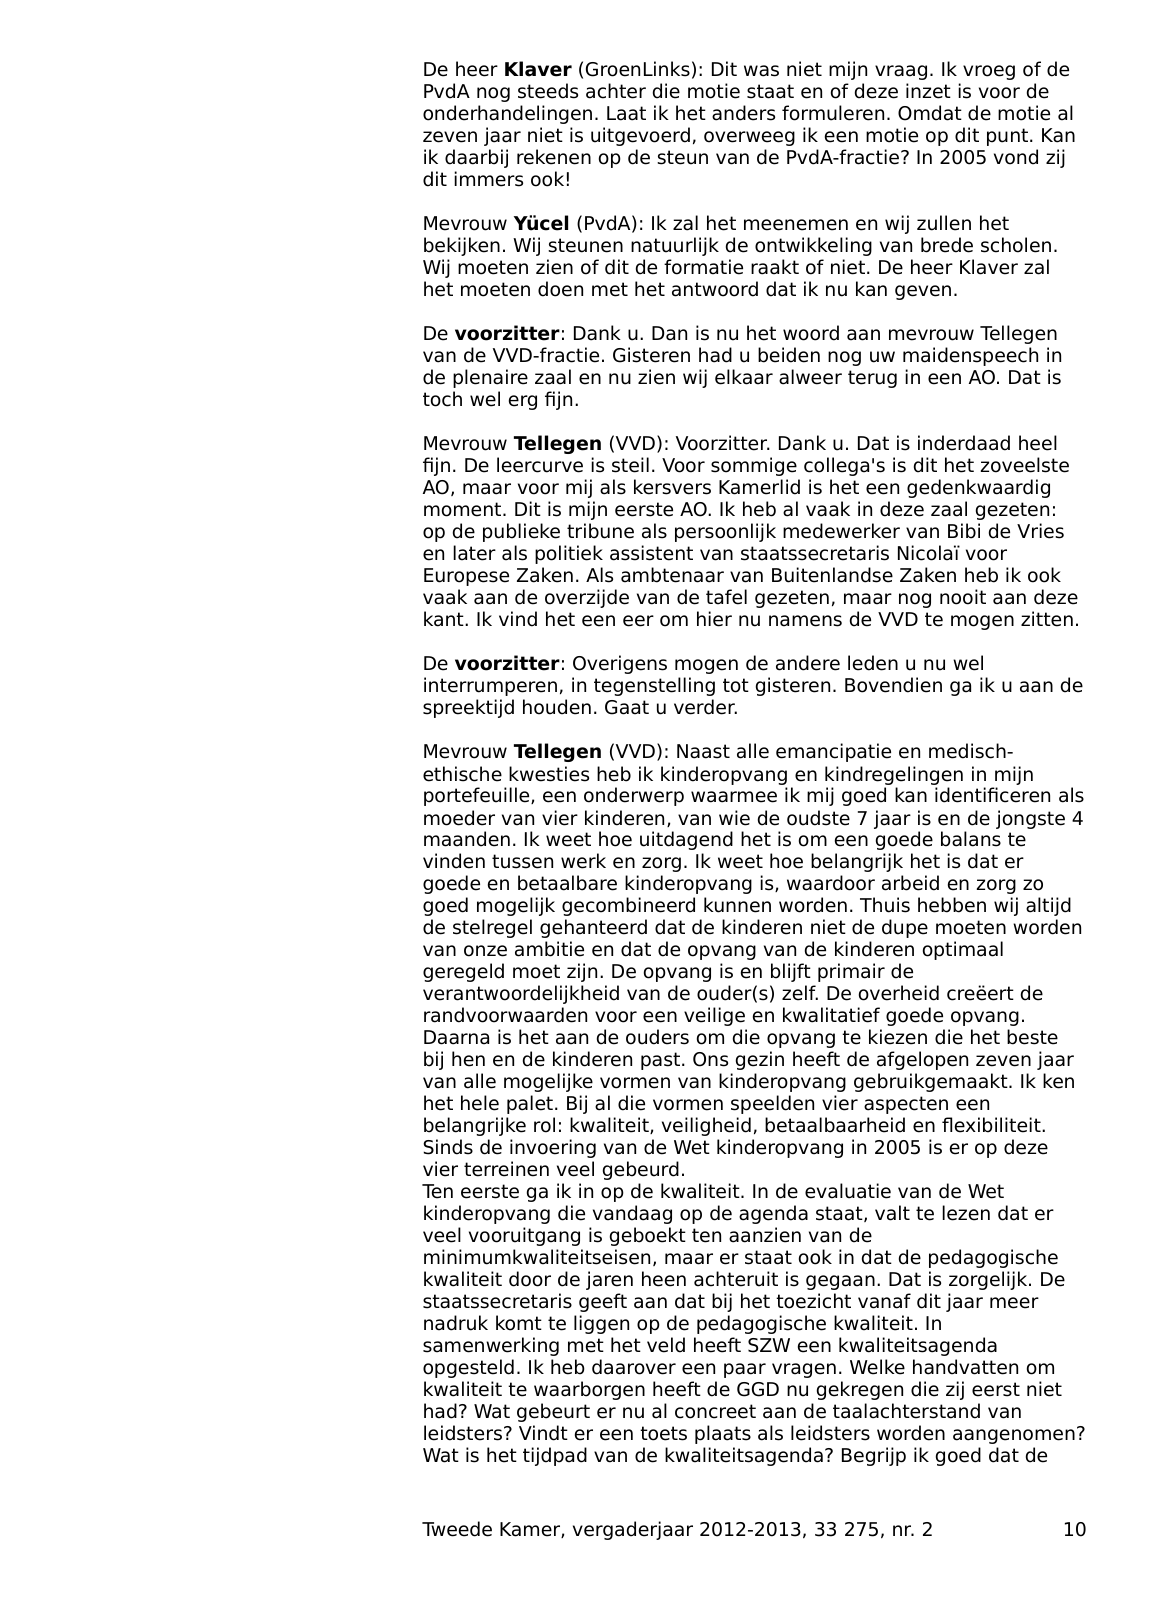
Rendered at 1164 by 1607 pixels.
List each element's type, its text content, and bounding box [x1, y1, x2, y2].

text Ten eerste ga ik in op de kwaliteit. In de evaluatie van de Wet kinderopvang die vandaag op de agenda staat, valt te lezen dat er veel vooruitgang is geboekt ten aanzien van de minimumkwaliteitseisen, maar er staat ook in dat de pedagogische kwaliteit door de jaren heen achteruit is gegaan. Dat is zorgelijk. De staatssecretaris geeft aan dat bij het toezicht vanaf dit jaar meer nadruk komt te liggen op de pedagogische kwaliteit. In samenwerking met het veld heeft SZW een kwaliteitsagenda opgesteld. Ik heb daarover een paar vragen. Welke handvatten om kwaliteit te waarborgen heeft de GGD nu gekregen die zij eerst niet had? Wat gebeurt er nu al concreet aan de taalachterstand van leidsters? Vindt er een toets plaats als leidsters worden aangenomen? Wat is het tijdpad van de kwaliteitsagenda? Begrijp ik goed dat de [422, 1181, 1087, 1467]
text De heer Klaver (GroenLinks): Dit was niet mijn vraag. Ik vroeg of de PvdA nog steeds achter die motie staat en of deze inzet is voor de onderhandelingen. Laat ik het anders formuleren. Omdat de motie al zeven jaar niet is uitgevoerd, overweeg ik een motie op dit punt. Kan ik daarbij rekenen op de steun van de PvdA-fractie? In 2005 vond zij dit immers ook! [422, 59, 1087, 191]
text Mevrouw Yücel (PvdA): Ik zal het meenemen en wij zullen het bekijken. Wij steunen natuurlijk de ontwikkeling van brede scholen. Wij moeten zien of dit de formatie raakt of niet. De heer Klaver zal het moeten doen met het antwoord dat ik nu kan geven. [422, 213, 1087, 301]
text Mevrouw Tellegen (VVD): Naast alle emancipatie en medisch-ethische kwesties heb ik kinderopvang en kindregelingen in mijn portefeuille, een onderwerp waarmee ik mij goed kan identificeren als moeder van vier kinderen, van wie de oudste 7 jaar is en de jongste 4 maanden. Ik weet hoe uitdagend het is om een goede balans te vinden tussen werk en zorg. Ik weet hoe belangrijk het is dat er goede en betaalbare kinderopvang is, waardoor arbeid en zorg zo goed mogelijk gecombineerd kunnen worden. Thuis hebben wij altijd de stelregel gehanteerd dat de kinderen niet de dupe moeten worden van onze ambitie en dat de opvang van de kinderen optimaal geregeld moet zijn. De opvang is en blijft primair de verantwoordelijkheid van de ouder(s) zelf. De overheid creëert de randvoorwaarden voor een veilige en kwalitatief goede opvang. Daarna is het aan de ouders om die opvang te kiezen die het beste bij hen en de kinderen past. Ons gezin heeft de afgelopen zeven jaar van alle mogelijke vormen van kinderopvang gebruikgemaakt. Ik ken het hele palet. Bij al die vormen speelden vier aspecten een belangrijke rol: kwaliteit, veiligheid, betaalbaarheid en flexibiliteit. Sinds de invoering van de Wet kinderopvang in 2005 is er op deze vier terreinen veel gebeurd. [422, 741, 1087, 1181]
text Mevrouw Tellegen (VVD): Voorzitter. Dank u. Dat is inderdaad heel fijn. De leercurve is steil. Voor sommige collega's is dit het zoveelste AO, maar voor mij als kersvers Kamerlid is het een gedenkwaardig moment. Dit is mijn eerste AO. Ik heb al vaak in deze zaal gezeten: op de publieke tribune als persoonlijk medewerker van Bibi de Vries en later als politiek assistent van staatssecretaris Nicolaï voor Europese Zaken. Als ambtenaar van Buitenlandse Zaken heb ik ook vaak aan de overzijde van de tafel gezeten, maar nog nooit aan deze kant. Ik vind het een eer om hier nu namens de VVD te mogen zitten. [422, 433, 1087, 631]
text De voorzitter: Overigens mogen de andere leden u nu wel interrumperen, in tegenstelling tot gisteren. Bovendien ga ik u aan de spreektijd houden. Gaat u verder. [422, 653, 1087, 719]
text De voorzitter: Dank u. Dan is nu het woord aan mevrouw Tellegen van de VVD-fractie. Gisteren had u beiden nog uw maidenspeech in de plenaire zaal en nu zien wij elkaar alweer terug in een AO. Dat is toch wel erg fijn. [422, 323, 1087, 411]
